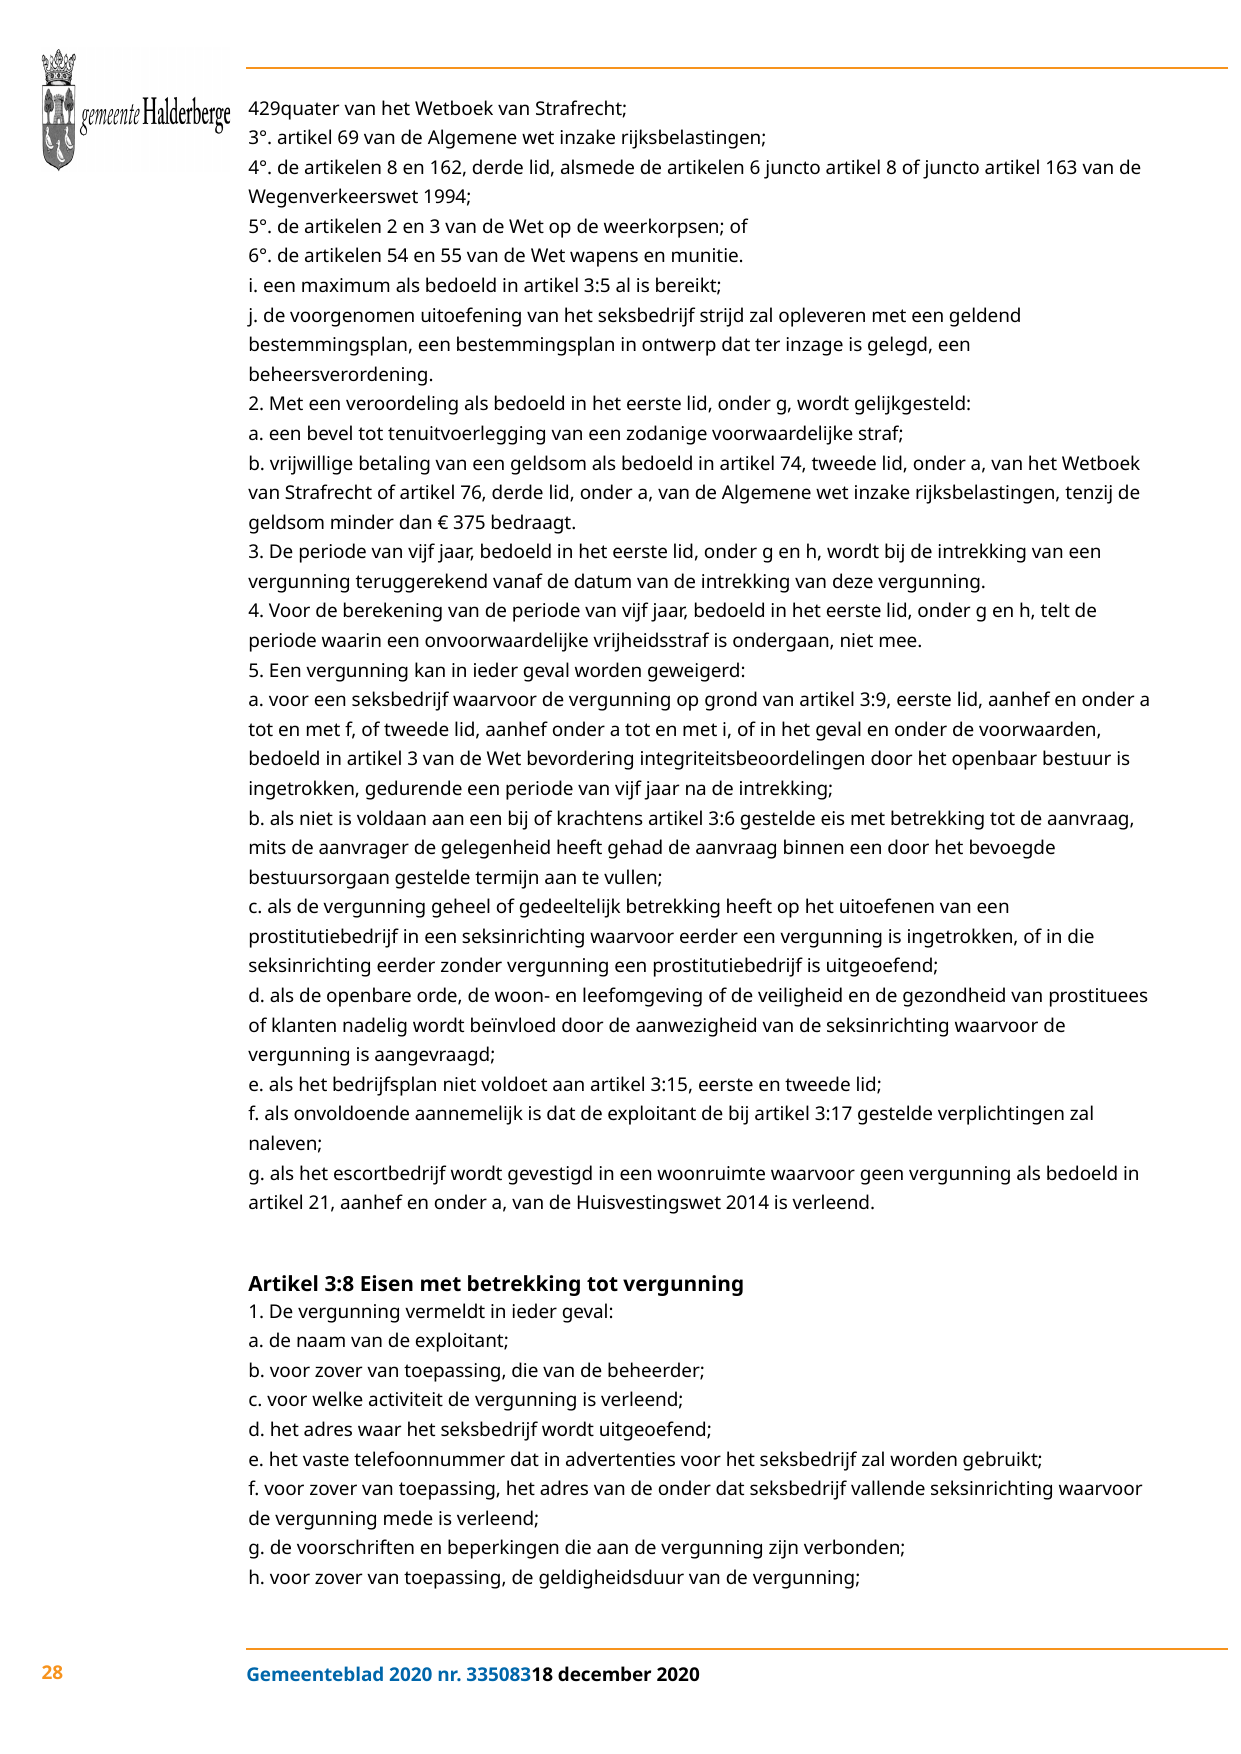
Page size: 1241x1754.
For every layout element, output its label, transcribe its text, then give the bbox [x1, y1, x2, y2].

text b. vrijwillige betaling van een geldsom als bedoeld in artikel 74, tweede lid, onder a, van het Wetboek van Strafrecht of artikel 76, derde lid, onder a, van de Algemene wet inzake rijksbelastingen, tenzij de geldsom minder dan € 375 bedraagt. [248, 450, 1152, 535]
text f. voor zover van toepassing, het adres van de onder dat seksbedrijf vallende seksinrichting waarvoor de vergunning mede is verleend; [248, 1475, 1152, 1531]
text 6°. de artikelen 54 en 55 van de Wet wapens en munitie. [248, 243, 1152, 268]
text 1. De vergunning vermeldt in ieder geval: [248, 1298, 1152, 1323]
text j. de voorgenomen uitoefening van het seksbedrijf strijd zal opleveren met een geldend bestemmingsplan, een bestemmingsplan in ontwerp dat ter inzage is gelegd, een beheersverordening. [248, 302, 1152, 387]
text f. als onvoldoende aannemelijk is dat de exploitant de bij artikel 3:17 gestelde verplichtingen zal naleven; [248, 1101, 1152, 1156]
text a. een bevel tot tenuitvoerlegging van een zodanige voorwaardelijke straf; [248, 420, 1152, 446]
text g. de voorschriften en beperkingen die aan de vergunning zijn verbonden; [248, 1534, 1152, 1560]
picture [41, 47, 231, 172]
text e. het vaste telefoonnummer dat in advertenties voor het seksbedrijf zal worden gebruikt; [248, 1446, 1152, 1471]
text 5. Een vergunning kan in ieder geval worden geweigerd: [248, 657, 1152, 683]
text h. voor zover van toepassing, de geldigheidsduur van de vergunning; [248, 1564, 1152, 1590]
text a. de naam van de exploitant; [248, 1327, 1152, 1353]
text g. als het escortbedrijf wordt gevestigd in een woonruimte waarvoor geen vergunning als bedoeld in artikel 21, aanhef en onder a, van de Huisvestingswet 2014 is verleend. [248, 1160, 1152, 1215]
text 429quater van het Wetboek van Strafrecht; [248, 95, 1152, 121]
text 4. Voor de berekening van de periode van vijf jaar, bedoeld in het eerste lid, onder g en h, telt de periode waarin een onvoorwaardelijke vrijheidsstraf is ondergaan, niet mee. [248, 598, 1152, 653]
text i. een maximum als bedoeld in artikel 3:5 al is bereikt; [248, 272, 1152, 298]
text d. het adres waar het seksbedrijf wordt uitgeoefend; [248, 1416, 1152, 1442]
text 2. Met een veroordeling als bedoeld in het eerste lid, onder g, wordt gelijkgesteld: [248, 391, 1152, 416]
text 3. De periode van vijf jaar, bedoeld in het eerste lid, onder g en h, wordt bij de intrekking van een vergunning teruggerekend vanaf de datum van de intrekking van deze vergunning. [248, 538, 1152, 594]
text 4°. de artikelen 8 en 162, derde lid, alsmede de artikelen 6 juncto artikel 8 of juncto artikel 163 van de Wegenverkeerswet 1994; [248, 154, 1152, 209]
text 5°. de artikelen 2 en 3 van de Wet op de weerkorpsen; of [248, 213, 1152, 239]
text c. als de vergunning geheel of gedeeltelijk betrekking heeft op het uitoefenen van een prostitutiebedrijf in een seksinrichting waarvoor eerder een vergunning is ingetrokken, of in die seksinrichting eerder zonder vergunning een prostitutiebedrijf is uitgeoefend; [248, 893, 1152, 978]
text b. voor zover van toepassing, die van de beheerder; [248, 1357, 1152, 1383]
text Artikel 3:8 Eisen met betrekking tot vergunning [248, 1269, 1152, 1298]
text e. als het bedrijfsplan niet voldoet aan artikel 3:15, eerste en tweede lid; [248, 1071, 1152, 1097]
text c. voor welke activiteit de vergunning is verleend; [248, 1387, 1152, 1412]
text 3°. artikel 69 van de Algemene wet inzake rijksbelastingen; [248, 124, 1152, 150]
text d. als de openbare orde, de woon- en leefomgeving of de veiligheid en de gezondheid van prostituees of klanten nadelig wordt beïnvloed door de aanwezigheid van de seksinrichting waarvoor de vergunning is aangevraagd; [248, 982, 1152, 1067]
text a. voor een seksbedrijf waarvoor de vergunning op grond van artikel 3:9, eerste lid, aanhef en onder a tot en met f, of tweede lid, aanhef onder a tot en met i, of in het geval en onder de voorwaarden, bedoeld in artikel 3 van de Wet bevordering integriteitsbeoordelingen door het openbaar bestuur is ingetrokken, gedurende een periode van vijf jaar na de intrekking; [248, 686, 1152, 801]
text b. als niet is voldaan aan een bij of krachtens artikel 3:6 gestelde eis met betrekking tot de aanvraag, mits de aanvrager de gelegenheid heeft gehad de aanvraag binnen een door het bevoegde bestuursorgaan gestelde termijn aan te vullen; [248, 805, 1152, 890]
